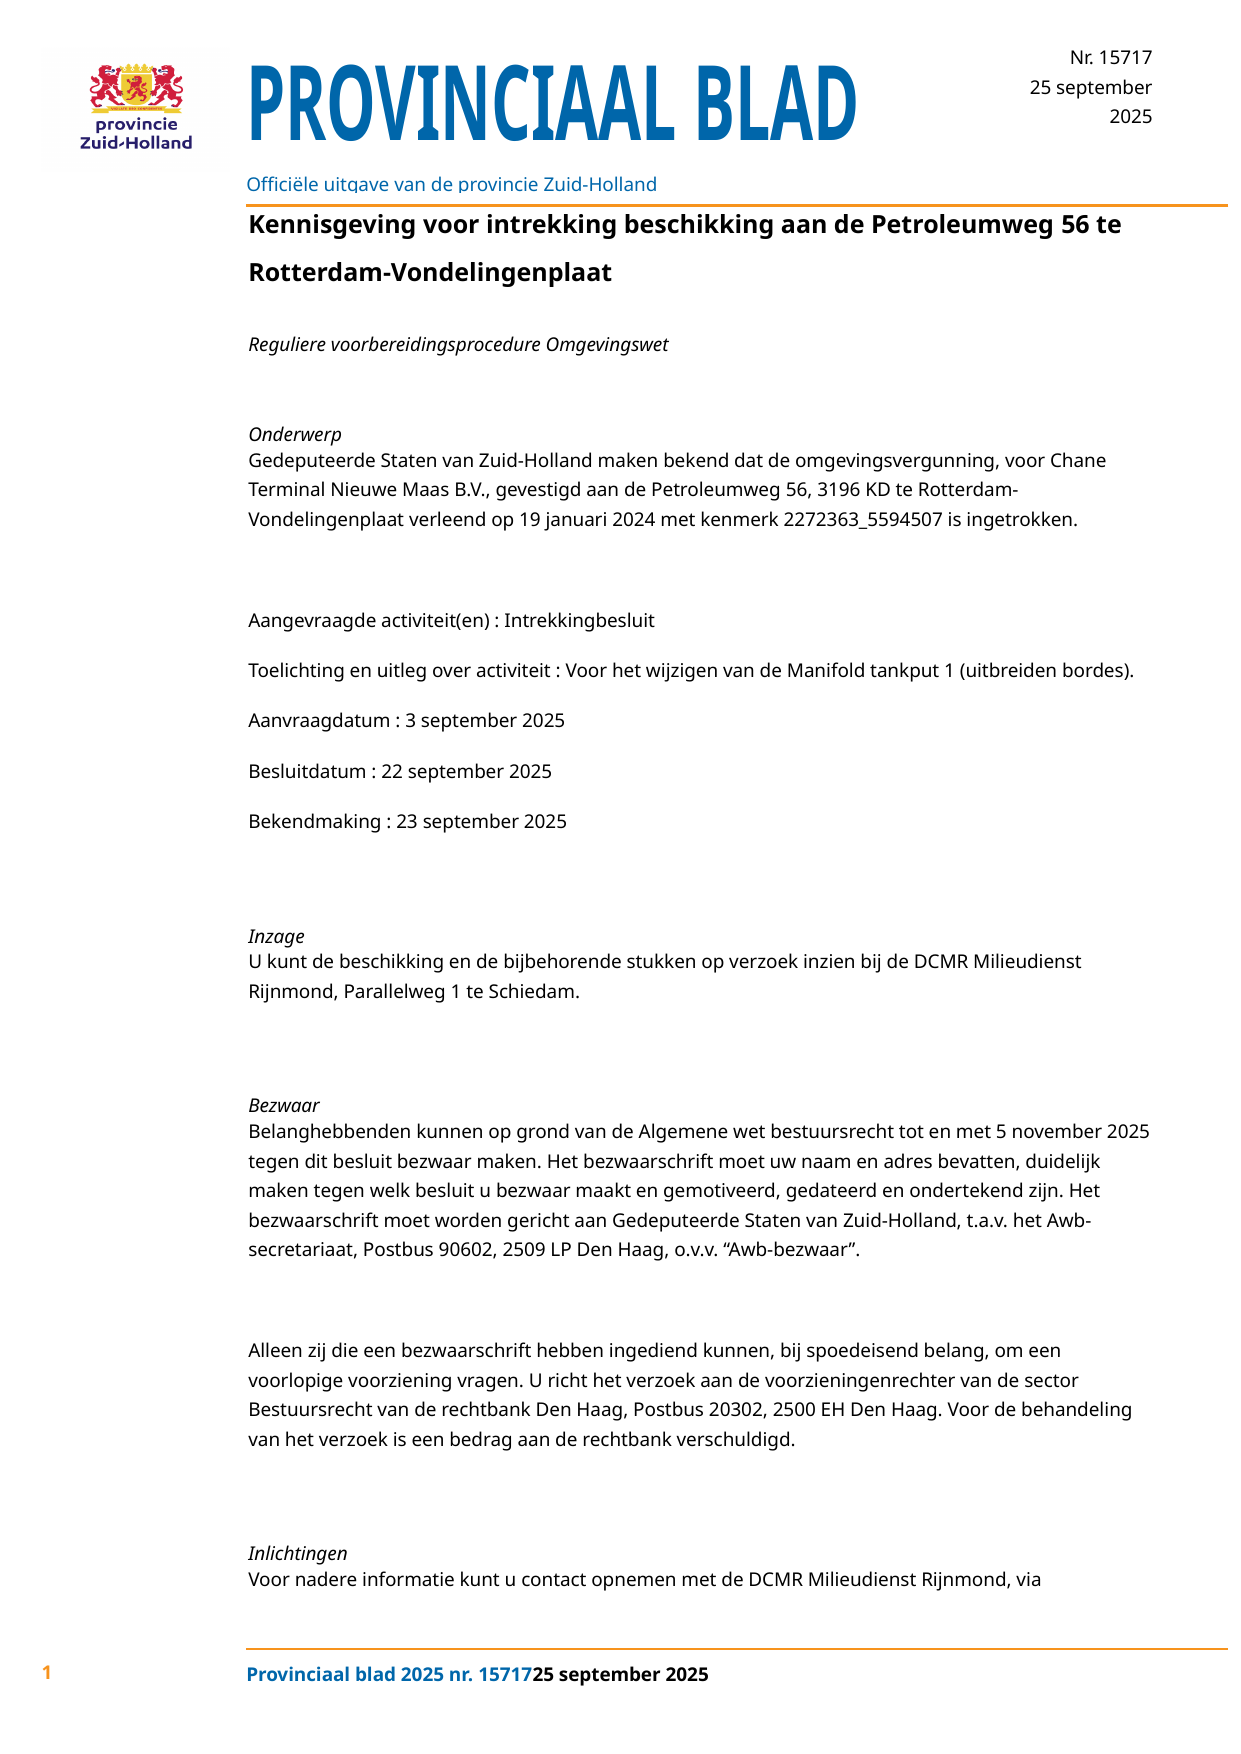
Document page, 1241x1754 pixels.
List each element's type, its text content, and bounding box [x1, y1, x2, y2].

text Bekendmaking : 23 september 2025 [248, 808, 1152, 834]
text Onderwerp [248, 421, 1152, 447]
text U kunt de beschikking en de bijbehorende stukken op verzoek inzien bij de DCMR Milieudienst Rijnmond, Parallelweg 1 te Schiedam. [248, 949, 1152, 1004]
picture [41, 47, 231, 172]
text Kennisgeving voor intrekking beschikking aan de Petroleumweg 56 te Rotterdam-Vondelingenplaat [248, 207, 1152, 288]
text Belanghebbenden kunnen op grond van de Algemene wet bestuursrecht tot en met 5 november 2025 tegen dit besluit bezwaar maken. Het bezwaarschrift moet uw naam en adres bevatten, duidelijk maken tegen welk besluit u bezwaar maakt en gemotiveerd, gedateerd en ondertekend zijn. Het bezwaarschrift moet worden gericht aan Gedeputeerde Staten van Zuid-Holland, t.a.v. het Awb-secretariaat, Postbus 90602, 2509 LP Den Haag, o.v.v. “Awb-bezwaar”. [248, 1118, 1152, 1262]
text Alleen zij die een bezwaarschrift hebben ingediend kunnen, bij spoedeisend belang, om een voorlopige voorziening vragen. U richt het verzoek aan de voorzieningenrechter van de sector Bestuursrecht van de rechtbank Den Haag, Postbus 20302, 2500 EH Den Haag. Voor de behandeling van het verzoek is een bedrag aan de rechtbank verschuldigd. [248, 1337, 1152, 1452]
text Bezwaar [248, 1093, 1152, 1118]
text Reguliere voorbereidingsprocedure Omgevingswet [248, 331, 1152, 357]
text Inlichtingen [248, 1541, 1152, 1566]
text Toelichting en uitleg over activiteit : Voor het wijzigen van de Manifold tankput 1 (uitbreiden bordes). [248, 657, 1152, 683]
text Aanvraagdatum : 3 september 2025 [248, 708, 1152, 733]
text Gedeputeerde Staten van Zuid-Holland maken bekend dat de omgevingsvergunning, voor Chane Terminal Nieuwe Maas B.V., gevestigd aan de Petroleumweg 56, 3196 KD te Rotterdam-Vondelingenplaat verleend op 19 januari 2024 met kenmerk 2272363_5594507 is ingetrokken. [248, 447, 1152, 532]
text Aangevraagde activiteit(en) : Intrekkingbesluit [248, 607, 1152, 633]
text Inzage [248, 923, 1152, 949]
text Voor nadere informatie kunt u contact opnemen met de DCMR Milieudienst Rijnmond, via [248, 1566, 1152, 1592]
text Besluitdatum : 22 september 2025 [248, 758, 1152, 784]
